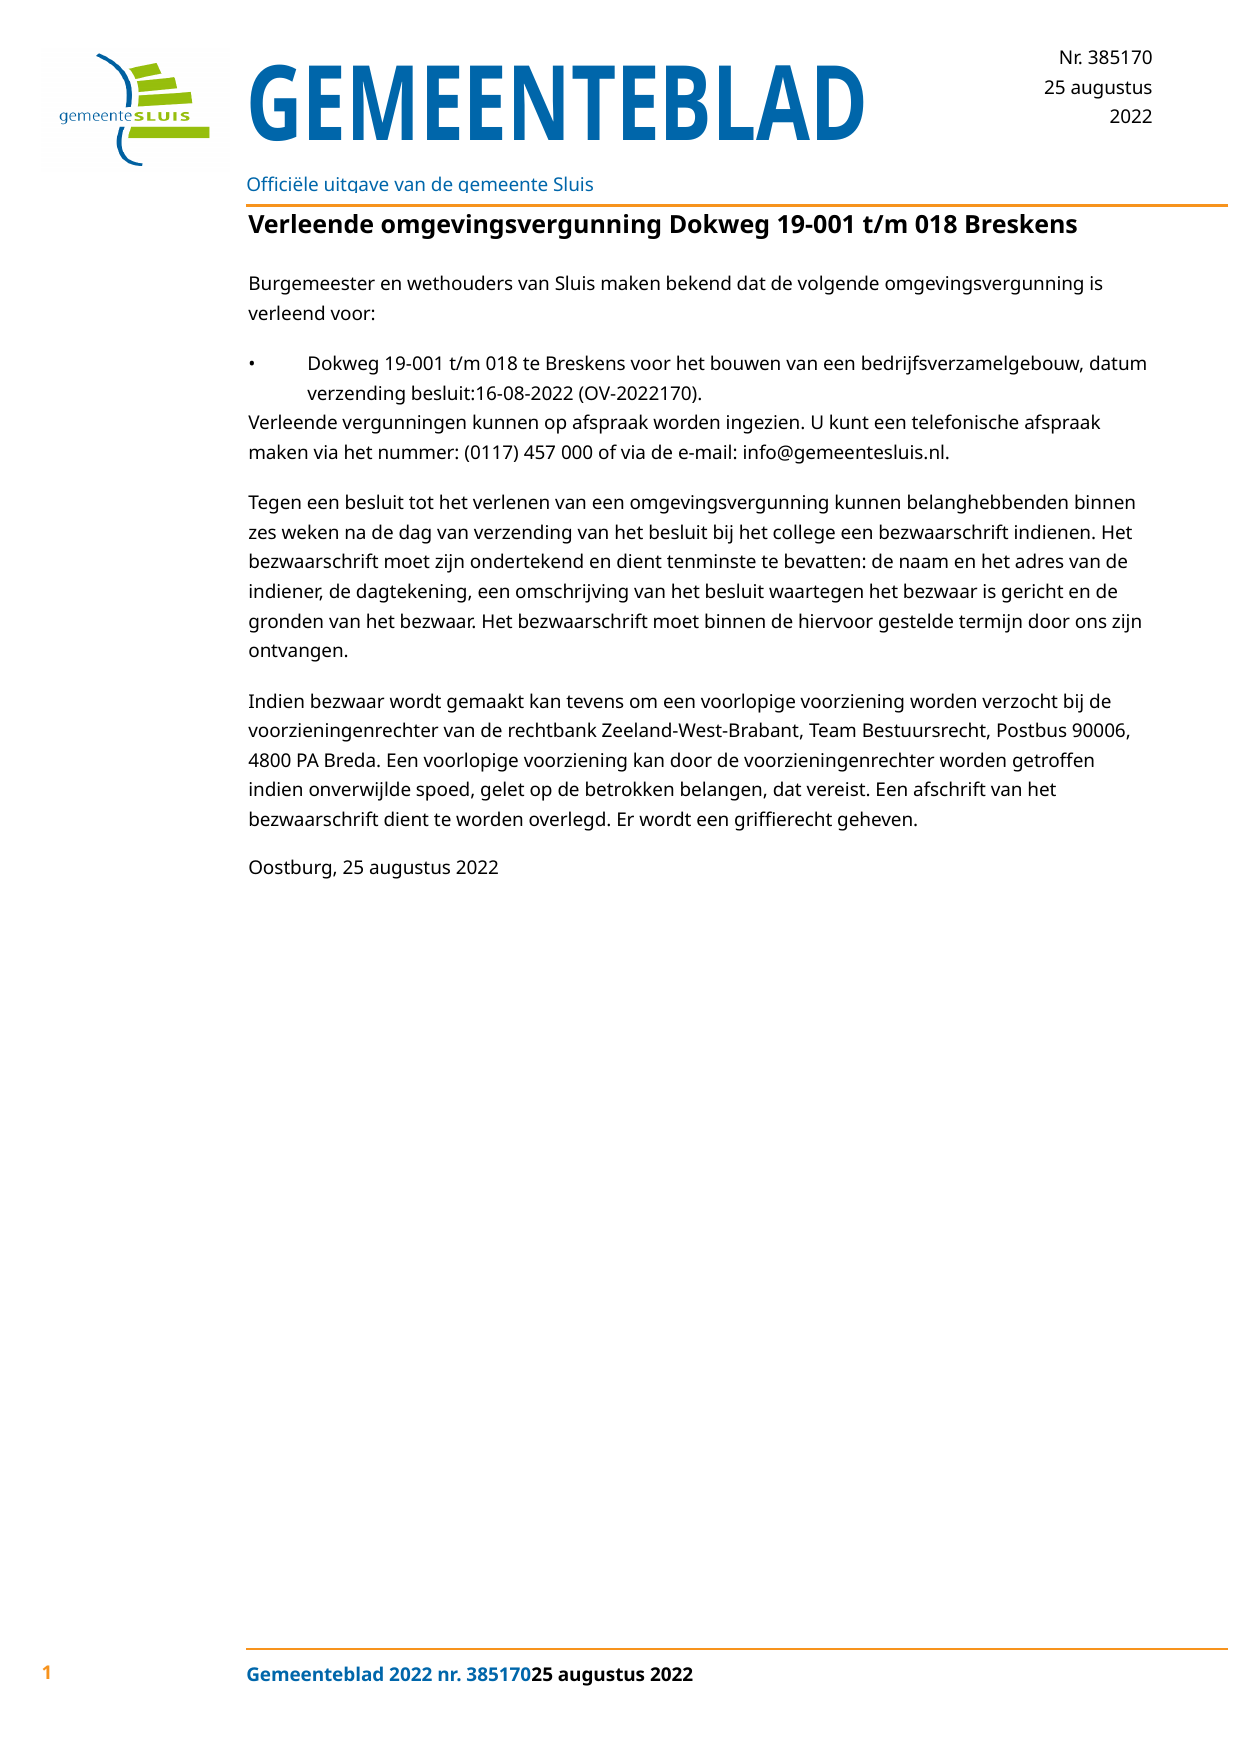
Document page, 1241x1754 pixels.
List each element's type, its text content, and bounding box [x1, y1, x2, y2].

text Burgemeester en wethouders van Sluis maken bekend dat de volgende omgevingsvergunning is verleend voor: [248, 270, 1152, 326]
text Verleende omgevingsvergunning Dokweg 19-001 t/m 018 Breskens [248, 207, 1152, 241]
text Tegen een besluit tot het verlenen van een omgevingsvergunning kunnen belanghebbenden binnen zes weken na de dag van verzending van het besluit bij het college een bezwaarschrift indienen. Het bezwaarschrift moet zijn ondertekend en dient tenminste te bevatten: de naam en het adres van de indiener, de dagtekening, een omschrijving van het besluit waartegen het bezwaar is gericht en de gronden van het bezwaar. Het bezwaarschrift moet binnen de hiervoor gestelde termijn door ons zijn ontvangen. [248, 489, 1152, 663]
text Verleende vergunningen kunnen op afspraak worden ingezien. U kunt een telefonische afspraak maken via het nummer: (0117) 457 000 of via de e-mail: info@gemeentesluis.nl. [248, 409, 1152, 465]
list Dokweg 19-001 t/m 018 te Breskens voor het bouwen van een bedrijfsverzamelgebouw, datum verzending besluit:16-08-2022 (OV-2022170). [248, 350, 1152, 406]
picture [41, 47, 231, 172]
text Indien bezwaar wordt gemaakt kan tevens om een voorlopige voorziening worden verzocht bij de voorzieningenrechter van de rechtbank Zeeland-West-Brabant, Team Bestuursrecht, Postbus 90006, 4800 PA Breda. Een voorlopige voorziening kan door de voorzieningenrechter worden getroffen indien onverwijlde spoed, gelet op de betrokken belangen, dat vereist. Een afschrift van het bezwaarschrift dient te worden overlegd. Er wordt een griffierecht geheven. [248, 688, 1152, 832]
text Oostburg, 25 augustus 2022 [248, 854, 1152, 880]
